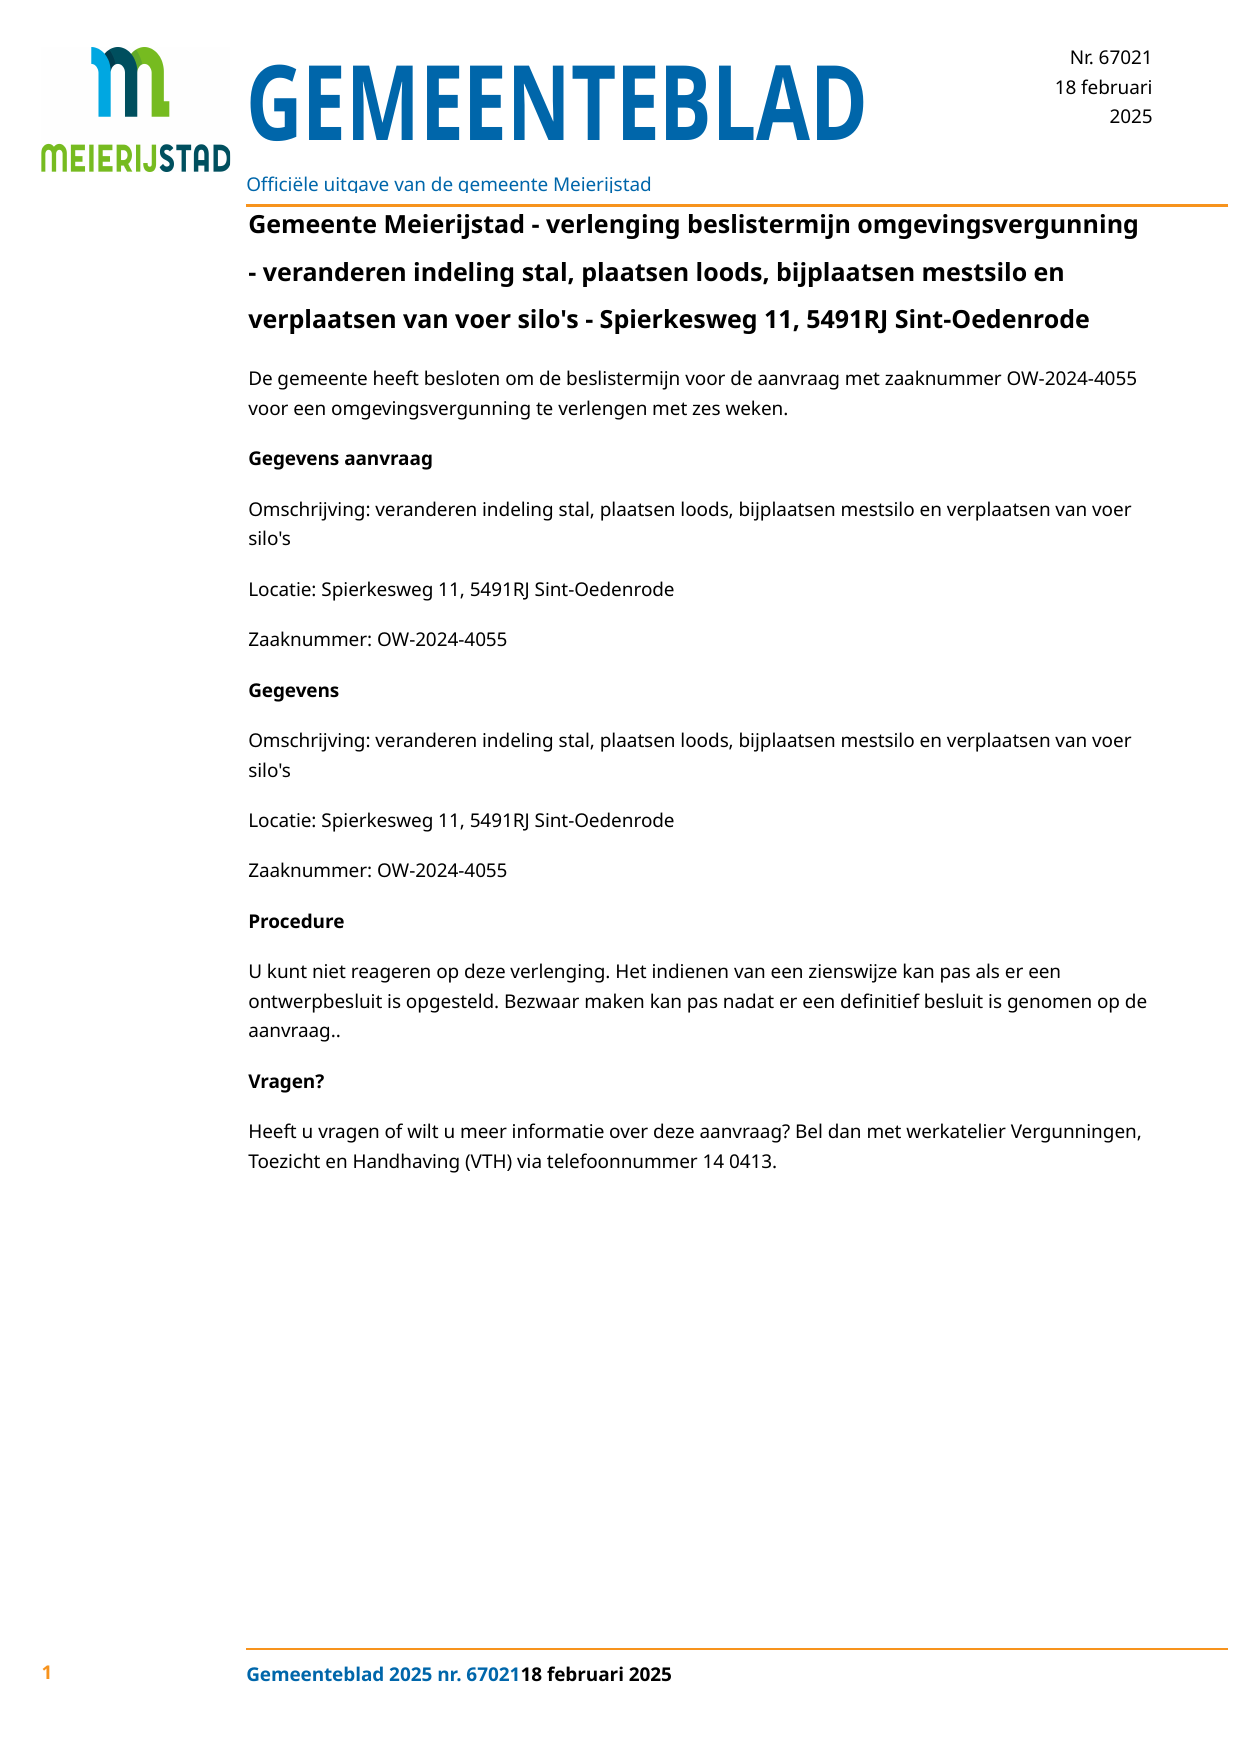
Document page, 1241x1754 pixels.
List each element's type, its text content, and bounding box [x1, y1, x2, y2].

text Heeft u vragen of wilt u meer informatie over deze aanvraag? Bel dan met werkatelier Vergunningen, Toezicht en Handhaving (VTH) via telefoonnummer 14 0413. [248, 1118, 1152, 1174]
picture [41, 47, 231, 172]
text Locatie: Spierkesweg 11, 5491RJ Sint-Oedenrode [248, 576, 1152, 602]
text Vragen? [248, 1068, 1152, 1094]
text Procedure [248, 908, 1152, 934]
text Zaaknummer: OW-2024-4055 [248, 858, 1152, 883]
text U kunt niet reageren op deze verlenging. Het indienen van een zienswijze kan pas als er een ontwerpbesluit is opgesteld. Bezwaar maken kan pas nadat er een definitief besluit is genomen op de aanvraag.. [248, 958, 1152, 1043]
text Zaaknummer: OW-2024-4055 [248, 626, 1152, 652]
text Gegevens [248, 677, 1152, 702]
text Gemeente Meierijstad - verlenging beslistermijn omgevingsvergunning - veranderen indeling stal, plaatsen loods, bijplaatsen mestsilo en verplaatsen van voer silo's - Spierkesweg 11, 5491RJ Sint-Oedenrode [248, 207, 1152, 336]
text De gemeente heeft besloten om de beslistermijn voor de aanvraag met zaaknummer OW-2024-4055 voor een omgevingsvergunning te verlengen met zes weken. [248, 366, 1152, 421]
text Gegevens aanvraag [248, 446, 1152, 471]
text Omschrijving: veranderen indeling stal, plaatsen loods, bijplaatsen mestsilo en verplaatsen van voer silo's [248, 727, 1152, 782]
text Locatie: Spierkesweg 11, 5491RJ Sint-Oedenrode [248, 807, 1152, 833]
text Omschrijving: veranderen indeling stal, plaatsen loods, bijplaatsen mestsilo en verplaatsen van voer silo's [248, 496, 1152, 551]
